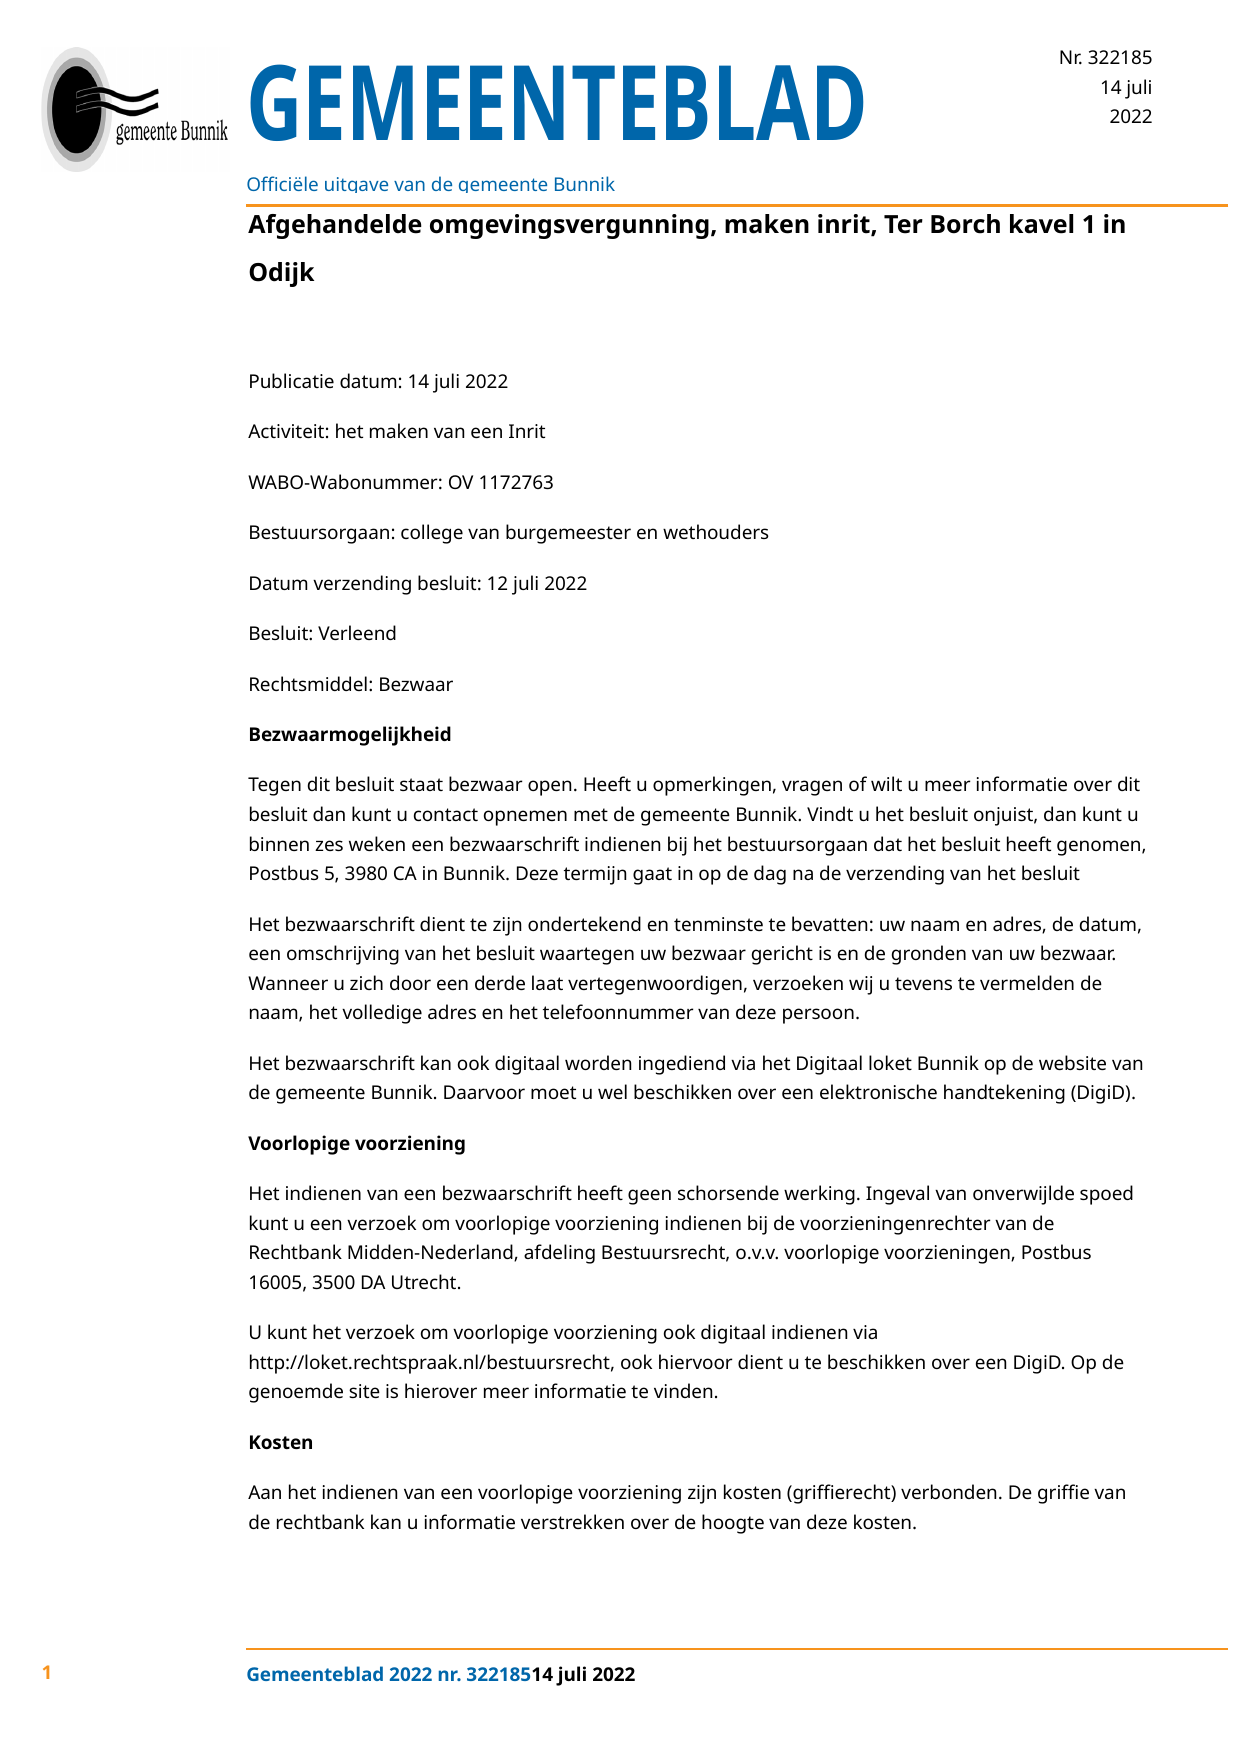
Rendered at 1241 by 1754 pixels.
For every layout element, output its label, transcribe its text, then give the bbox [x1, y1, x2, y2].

text Het indienen van een bezwaarschrift heeft geen schorsende werking. Ingeval van onverwijlde spoed kunt u een verzoek om voorlopige voorziening indienen bij de voorzieningenrechter van de Rechtbank Midden-Nederland, afdeling Bestuursrecht, o.v.v. voorlopige voorzieningen, Postbus 16005, 3500 DA Utrecht. [248, 1180, 1152, 1295]
picture [41, 47, 231, 172]
text Kosten [248, 1429, 1152, 1455]
text Activiteit: het maken van een Inrit [248, 419, 1152, 444]
text Tegen dit besluit staat bezwaar open. Heeft u opmerkingen, vragen of wilt u meer informatie over dit besluit dan kunt u contact opnemen met de gemeente Bunnik. Vindt u het besluit onjuist, dan kunt u binnen zes weken een bezwaarschrift indienen bij het bestuursorgaan dat het besluit heeft genomen, Postbus 5, 3980 CA in Bunnik. Deze termijn gaat in op de dag na de verzending van het besluit [248, 772, 1152, 886]
text Afgehandelde omgevingsvergunning, maken inrit, Ter Borch kavel 1 in Odijk [248, 207, 1152, 288]
text Het bezwaarschrift dient te zijn ondertekend en tenminste te bevatten: uw naam en adres, de datum, een omschrijving van het besluit waartegen uw bezwaar gericht is en de gronden van uw bezwaar. Wanneer u zich door een derde laat vertegenwoordigen, verzoeken wij u tevens te vermelden de naam, het volledige adres en het telefoonnummer van deze persoon. [248, 911, 1152, 1025]
text Bezwaarmogelijkheid [248, 721, 1152, 747]
text Bestuursorgaan: college van burgemeester en wethouders [248, 519, 1152, 545]
text Besluit: Verleend [248, 620, 1152, 646]
text Publicatie datum: 14 juli 2022 [248, 368, 1152, 394]
text Voorlopige voorziening [248, 1130, 1152, 1156]
text Rechtsmiddel: Bezwaar [248, 671, 1152, 697]
text Datum verzending besluit: 12 juli 2022 [248, 570, 1152, 596]
text WABO-Wabonummer: OV 1172763 [248, 469, 1152, 495]
text U kunt het verzoek om voorlopige voorziening ook digitaal indienen via http://loket.rechtspraak.nl/bestuursrecht, ook hiervoor dient u te beschikken over een DigiD. Op de genoemde site is hierover meer informatie te vinden. [248, 1319, 1152, 1404]
text Aan het indienen van een voorlopige voorziening zijn kosten (griffierecht) verbonden. De griffie van de rechtbank kan u informatie verstrekken over de hoogte van deze kosten. [248, 1479, 1152, 1535]
text Het bezwaarschrift kan ook digitaal worden ingediend via het Digitaal loket Bunnik op de website van de gemeente Bunnik. Daarvoor moet u wel beschikken over een elektronische handtekening (DigiD). [248, 1050, 1152, 1105]
